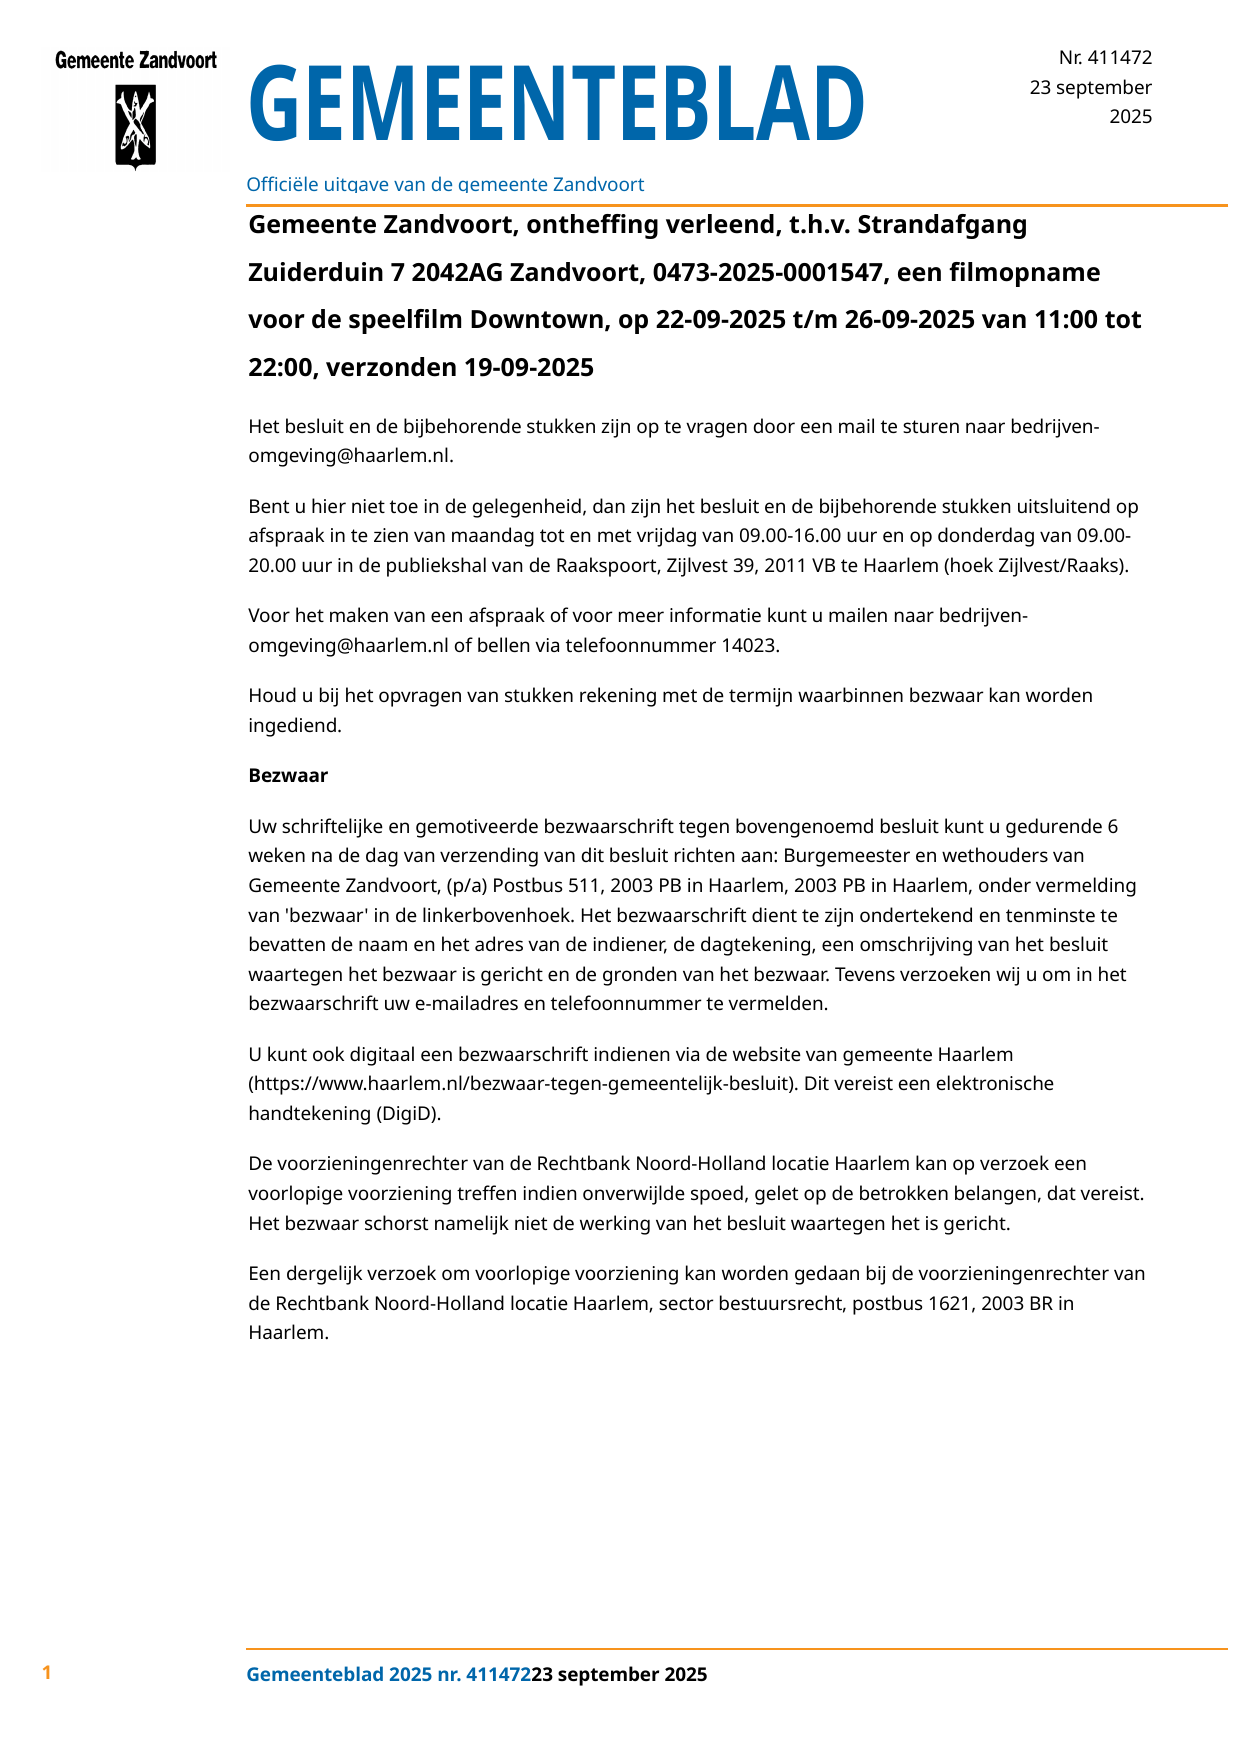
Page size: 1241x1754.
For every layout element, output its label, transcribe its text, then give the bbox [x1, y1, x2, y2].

text Gemeente Zandvoort, ontheffing verleend, t.h.v. Strandafgang Zuiderduin 7 2042AG Zandvoort, 0473-2025-0001547, een filmopname voor de speelfilm Downtown, op 22-09-2025 t/m 26-09-2025 van 11:00 tot 22:00, verzonden 19-09-2025 [248, 207, 1152, 384]
text Een dergelijk verzoek om voorlopige voorziening kan worden gedaan bij de voorzieningenrechter van de Rechtbank Noord-Holland locatie Haarlem, sector bestuursrecht, postbus 1621, 2003 BR in Haarlem. [248, 1260, 1152, 1345]
text Bent u hier niet toe in de gelegenheid, dan zijn het besluit en de bijbehorende stukken uitsluitend op afspraak in te zien van maandag tot en met vrijdag van 09.00-16.00 uur en op donderdag van 09.00-20.00 uur in de publiekshal van de Raakspoort, Zijlvest 39, 2011 VB te Haarlem (hoek Zijlvest/Raaks). [248, 493, 1152, 578]
text U kunt ook digitaal een bezwaarschrift indienen via de website van gemeente Haarlem (https://www.haarlem.nl/bezwaar-tegen-gemeentelijk-besluit). Dit vereist een elektronische handtekening (DigiD). [248, 1041, 1152, 1126]
picture [41, 47, 231, 172]
text Voor het maken van een afspraak of voor meer informatie kunt u mailen naar bedrijven-omgeving@haarlem.nl of bellen via telefoonnummer 14023. [248, 603, 1152, 658]
text Bezwaar [248, 763, 1152, 788]
text Het besluit en de bijbehorende stukken zijn op te vragen door een mail te sturen naar bedrijven-omgeving@haarlem.nl. [248, 413, 1152, 468]
text De voorzieningenrechter van de Rechtbank Noord-Holland locatie Haarlem kan op verzoek een voorlopige voorziening treffen indien onverwijlde spoed, gelet op de betrokken belangen, dat vereist. Het bezwaar schorst namelijk niet de werking van het besluit waartegen het is gericht. [248, 1151, 1152, 1236]
text Houd u bij het opvragen van stukken rekening met de termijn waarbinnen bezwaar kan worden ingediend. [248, 683, 1152, 738]
text Uw schriftelijke en gemotiveerde bezwaarschrift tegen bovengenoemd besluit kunt u gedurende 6 weken na de dag van verzending van dit besluit richten aan: Burgemeester en wethouders van Gemeente Zandvoort, (p/a) Postbus 511, 2003 PB in Haarlem, 2003 PB in Haarlem, onder vermelding van 'bezwaar' in de linkerbovenhoek. Het bezwaarschrift dient te zijn ondertekend en tenminste te bevatten de naam en het adres van de indiener, de dagtekening, een omschrijving van het besluit waartegen het bezwaar is gericht en de gronden van het bezwaar. Tevens verzoeken wij u om in het bezwaarschrift uw e-mailadres en telefoonnummer te vermelden. [248, 813, 1152, 1016]
